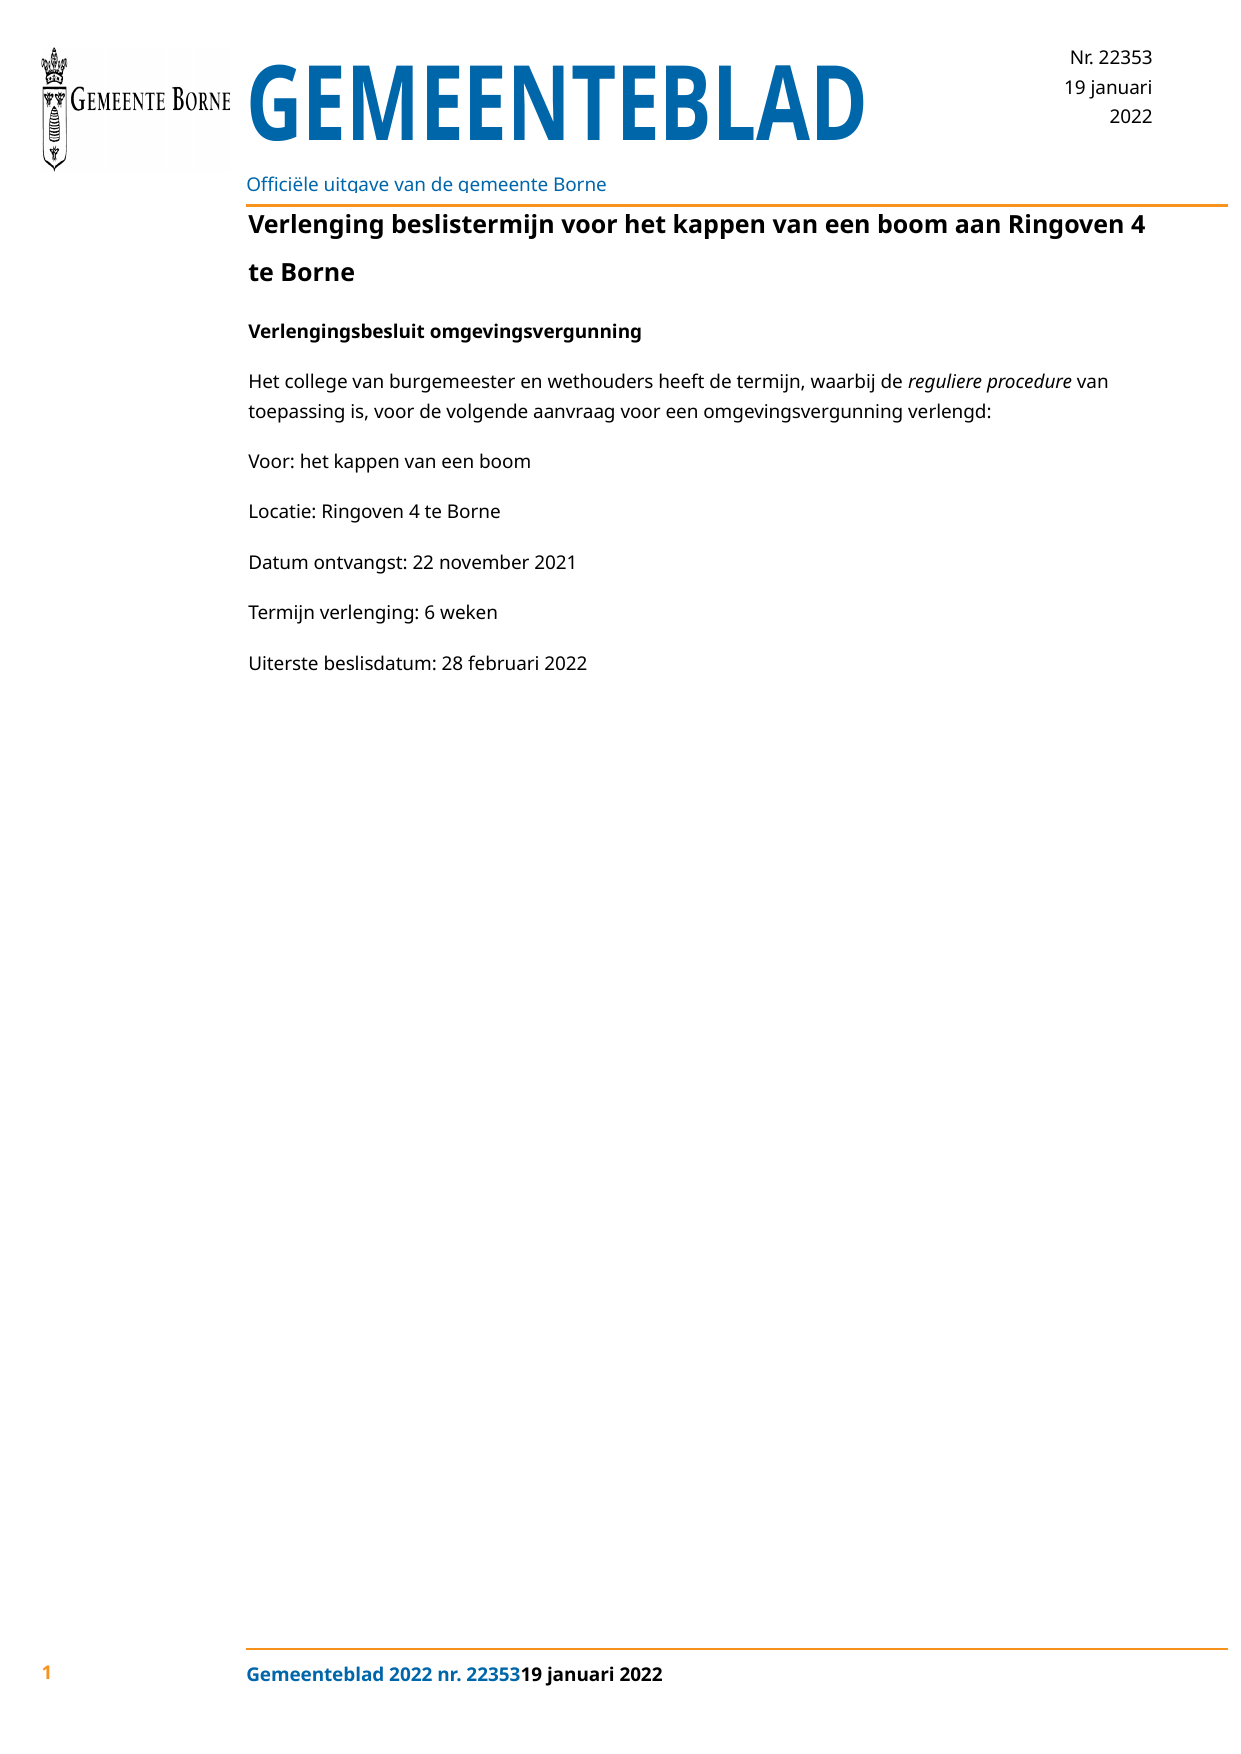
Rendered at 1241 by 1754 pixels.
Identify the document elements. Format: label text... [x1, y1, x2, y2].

text Uiterste beslisdatum: 28 februari 2022 [248, 650, 1152, 676]
text Datum ontvangst: 22 november 2021 [248, 549, 1152, 575]
text Locatie: Ringoven 4 te Borne [248, 499, 1152, 524]
text Het college van burgemeester en wethouders heeft de termijn, waarbij de reguliere procedure van toepassing is, voor de volgende aanvraag voor een omgevingsvergunning verlengd: [248, 368, 1152, 424]
picture [41, 47, 231, 172]
text Verlengingsbesluit omgevingsvergunning [248, 318, 1152, 344]
text Voor: het kappen van een boom [248, 448, 1152, 474]
text Termijn verlenging: 6 weken [248, 599, 1152, 625]
text Verlenging beslistermijn voor het kappen van een boom aan Ringoven 4 te Borne [248, 207, 1152, 288]
